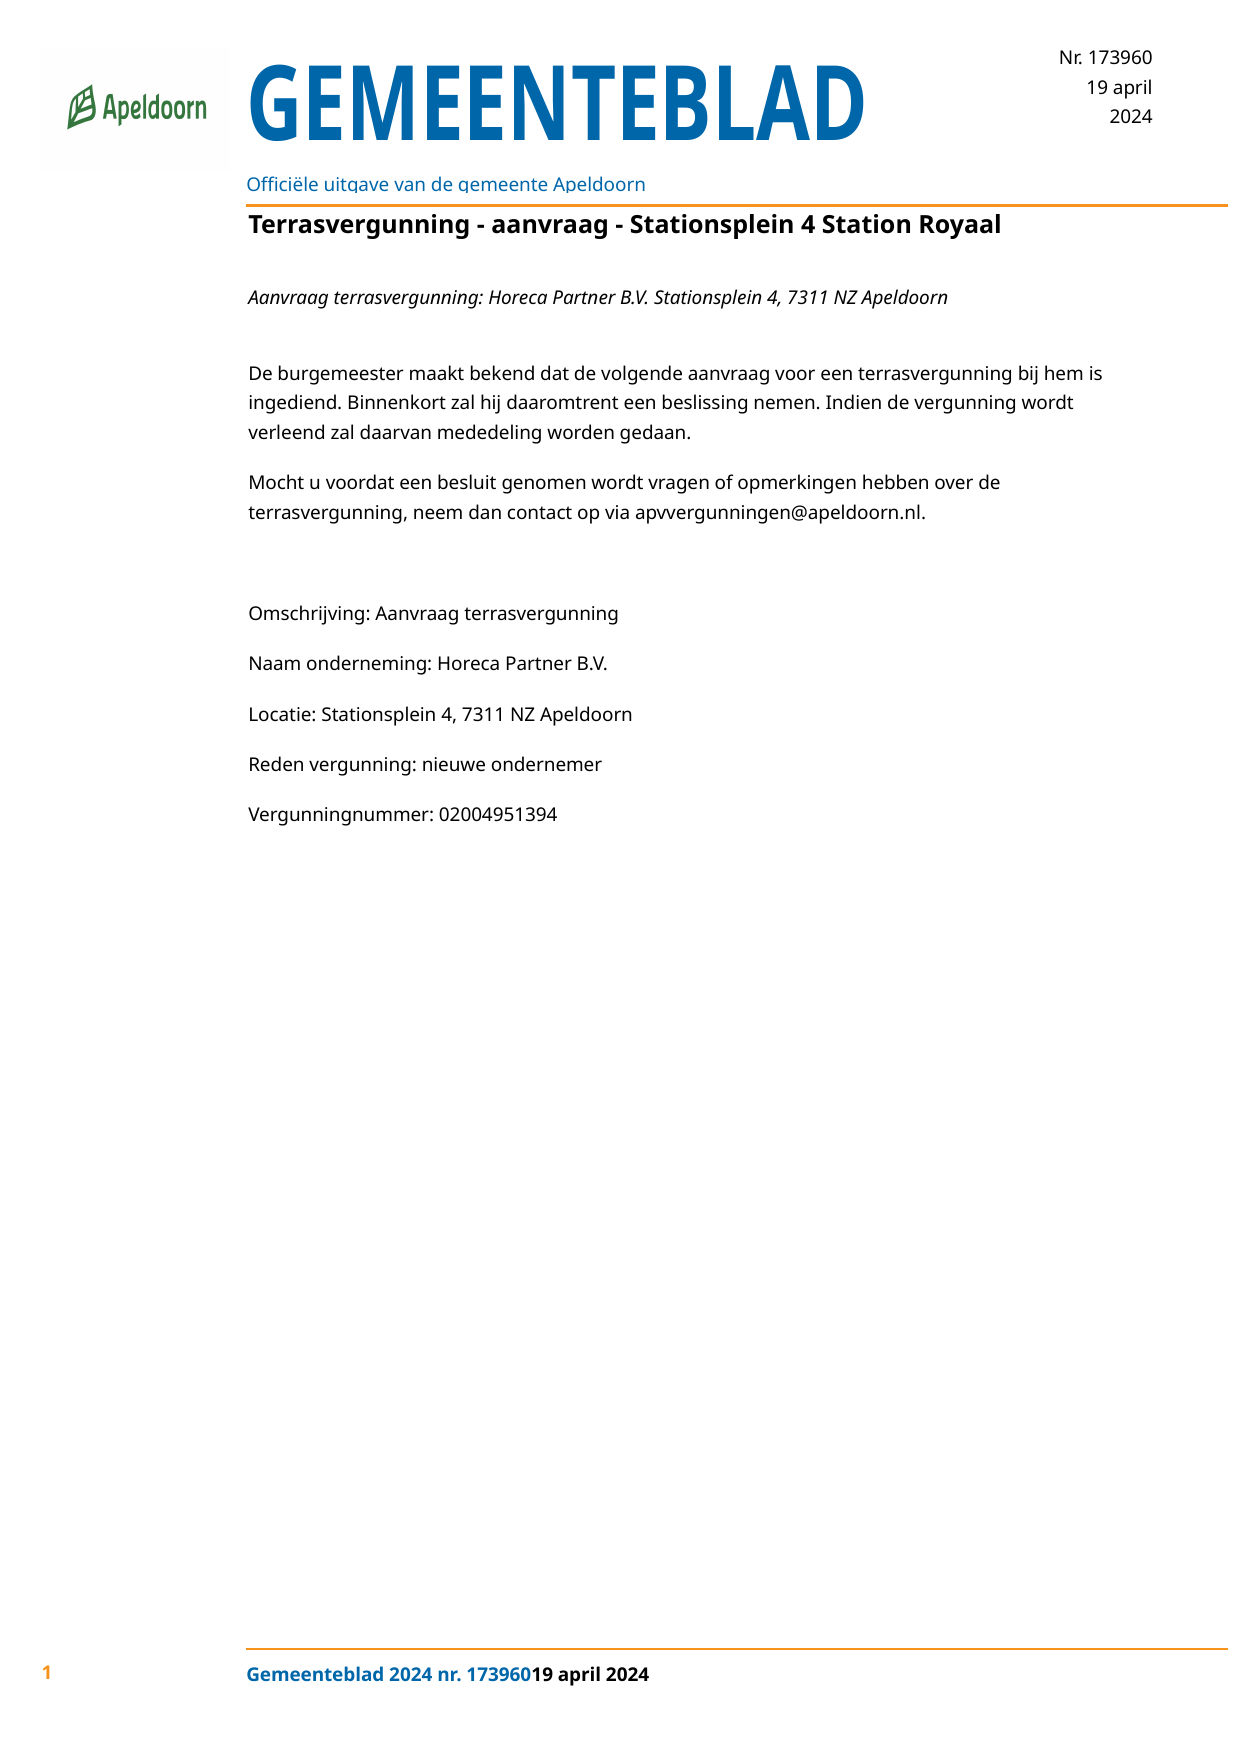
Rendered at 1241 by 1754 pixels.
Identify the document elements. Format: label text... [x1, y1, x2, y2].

text Reden vergunning: nieuwe ondernemer [248, 751, 1152, 777]
text Locatie: Stationsplein 4, 7311 NZ Apeldoorn [248, 701, 1152, 727]
text Naam onderneming: Horeca Partner B.V. [248, 650, 1152, 676]
text De burgemeester maakt bekend dat de volgende aanvraag voor een terrasvergunning bij hem is ingediend. Binnenkort zal hij daaromtrent een beslissing nemen. Indien de vergunning wordt verleend zal daarvan mededeling worden gedaan. [248, 360, 1152, 445]
text Aanvraag terrasvergunning: Horeca Partner B.V. Stationsplein 4, 7311 NZ Apeldoorn [248, 284, 1152, 309]
text Vergunningnummer: 02004951394 [248, 802, 1152, 827]
text Terrasvergunning - aanvraag - Stationsplein 4 Station Royaal [248, 207, 1152, 241]
text Omschrijving: Aanvraag terrasvergunning [248, 600, 1152, 626]
text Mocht u voordat een besluit genomen wordt vragen of opmerkingen hebben over de terrasvergunning, neem dan contact op via apvvergunningen@apeldoorn.nl. [248, 469, 1152, 525]
picture [41, 47, 231, 172]
